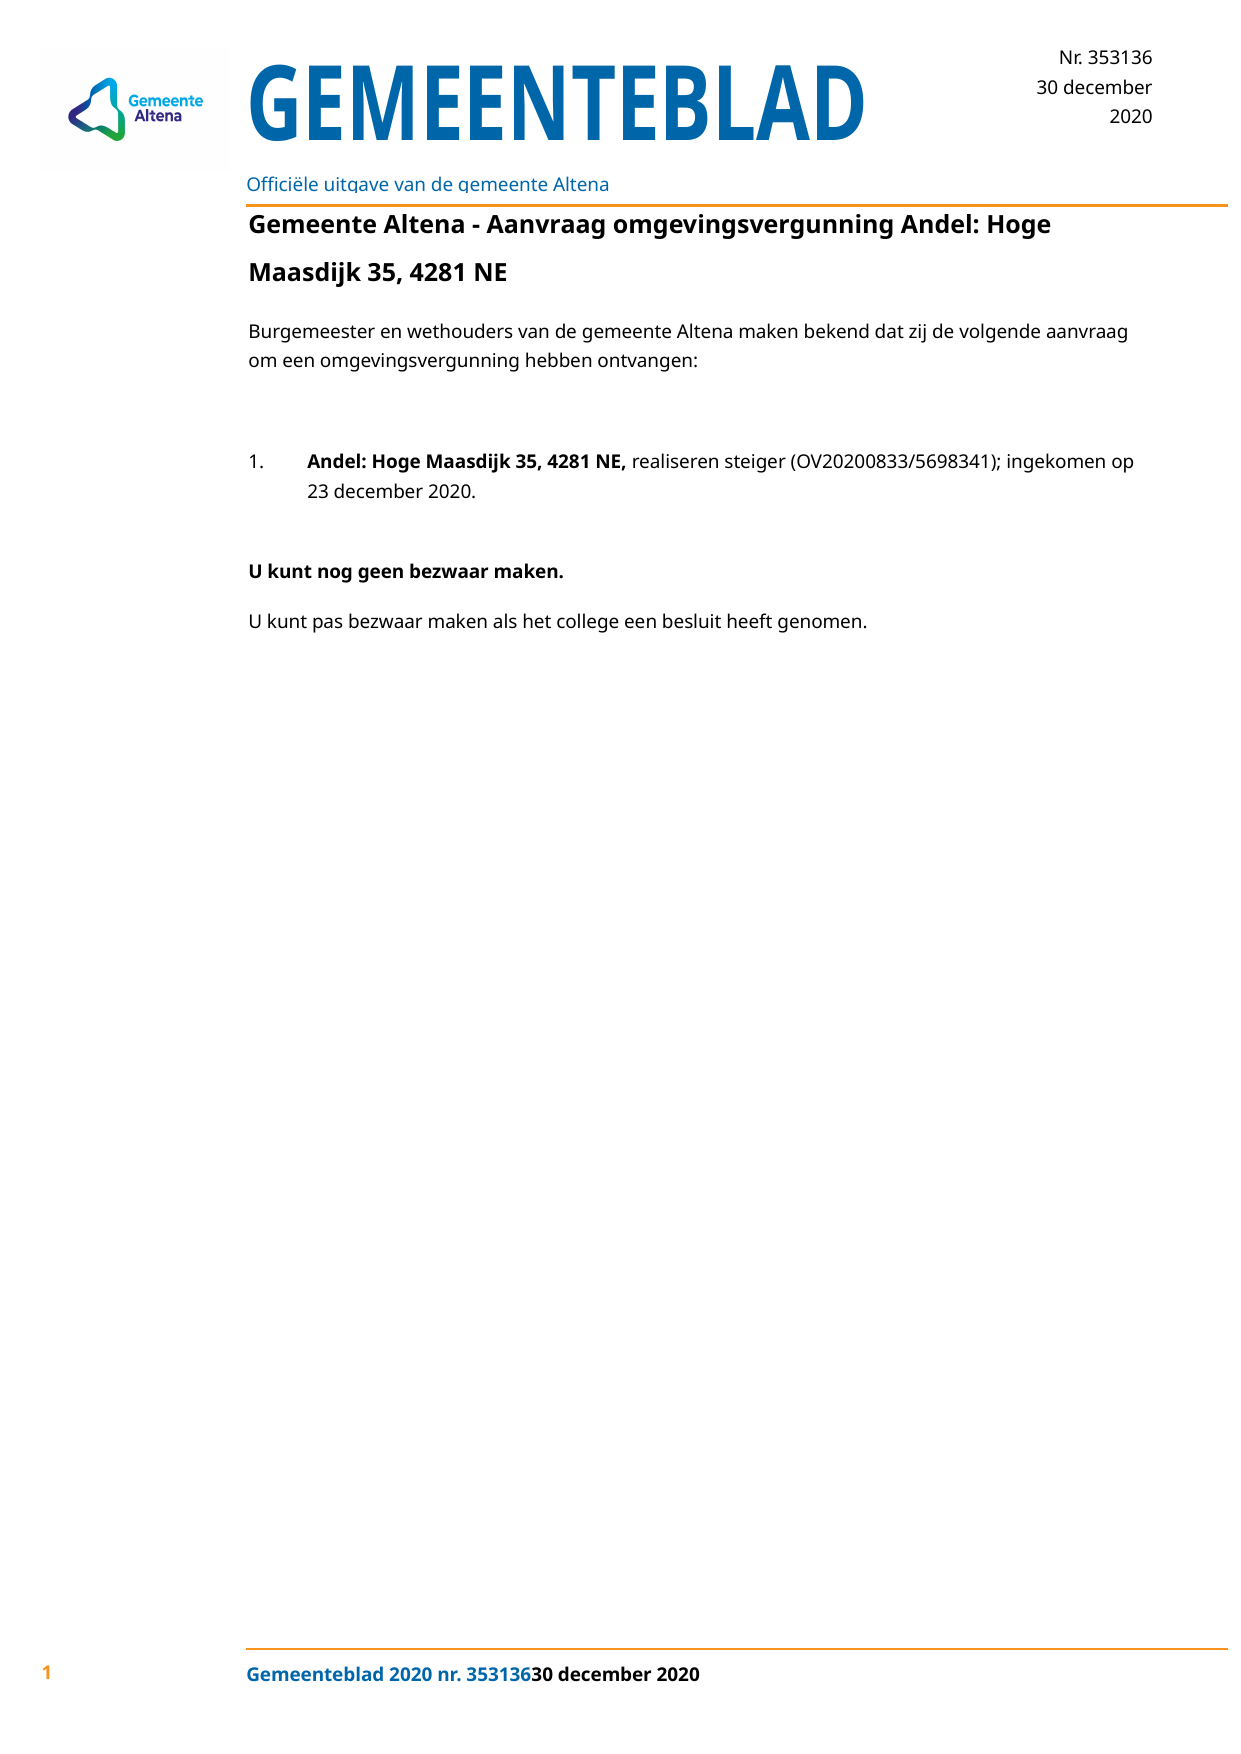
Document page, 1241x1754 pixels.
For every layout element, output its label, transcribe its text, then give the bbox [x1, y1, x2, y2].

text U kunt pas bezwaar maken als het college een besluit heeft genomen. [248, 608, 1152, 634]
text Burgemeester en wethouders van de gemeente Altena maken bekend dat zij de volgende aanvraag om een omgevingsvergunning hebben ontvangen: [248, 318, 1152, 373]
text Gemeente Altena - Aanvraag omgevingsvergunning Andel: Hoge Maasdijk 35, 4281 NE [248, 207, 1152, 288]
list Andel: Hoge Maasdijk 35, 4281 NE, realiseren steiger (OV20200833/5698341); ingekomen op 23 december 2020. [248, 448, 1152, 504]
picture [41, 47, 231, 172]
text U kunt nog geen bezwaar maken. [248, 558, 1152, 584]
